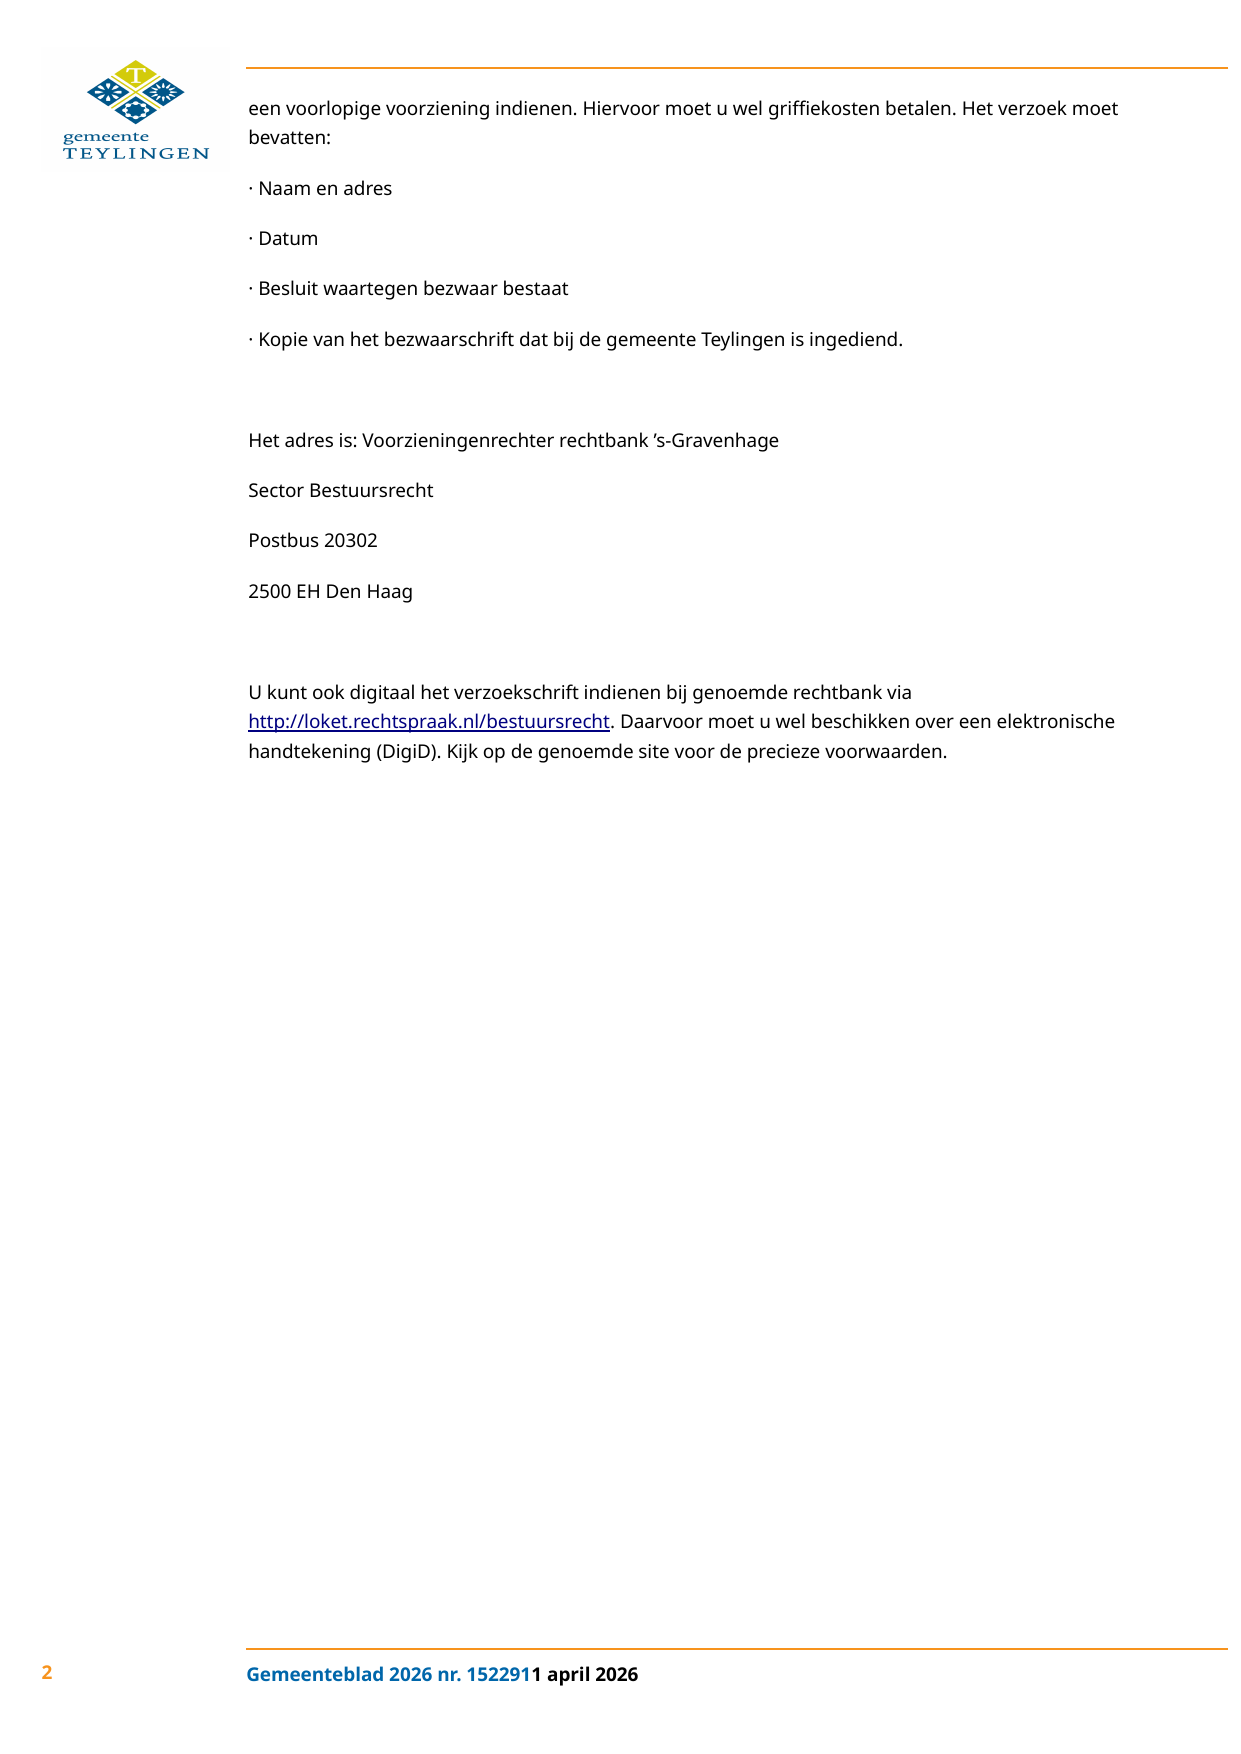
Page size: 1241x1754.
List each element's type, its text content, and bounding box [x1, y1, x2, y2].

text U kunt ook digitaal het verzoekschrift indienen bij genoemde rechtbank via http://loket.rechtspraak.nl/bestuursrecht. Daarvoor moet u wel beschikken over een elektronische handtekening (DigiD). Kijk op de genoemde site voor de precieze voorwaarden. [248, 679, 1152, 764]
text Sector Bestuursrecht [248, 477, 1152, 503]
text · Naam en adres [248, 175, 1152, 201]
text 2500 EH Den Haag [248, 578, 1152, 604]
text een voorlopige voorziening indienen. Hiervoor moet u wel griffiekosten betalen. Het verzoek moet bevatten: [248, 95, 1152, 150]
picture [41, 47, 231, 172]
text Postbus 20302 [248, 528, 1152, 553]
text · Datum [248, 225, 1152, 251]
text · Kopie van het bezwaarschrift dat bij de gemeente Teylingen is ingediend. [248, 326, 1152, 352]
text · Besluit waartegen bezwaar bestaat [248, 276, 1152, 301]
text Het adres is: Voorzieningenrechter rechtbank ’s-Gravenhage [248, 427, 1152, 453]
